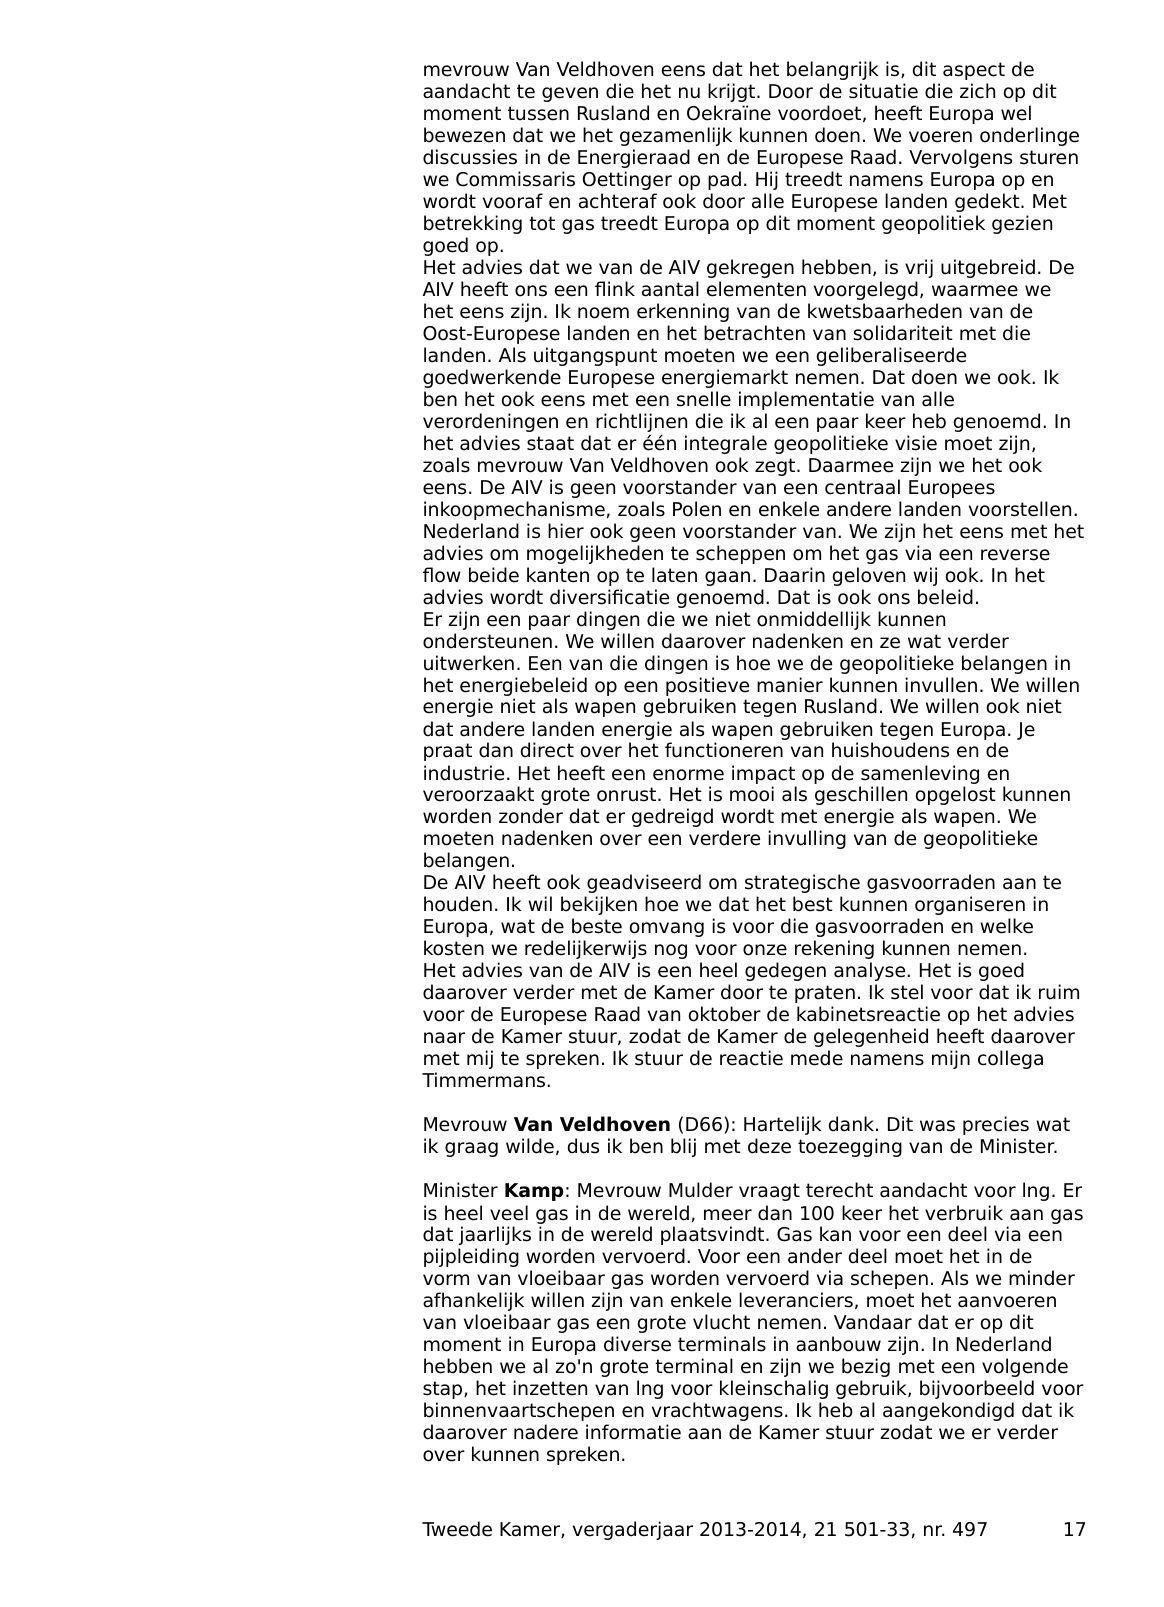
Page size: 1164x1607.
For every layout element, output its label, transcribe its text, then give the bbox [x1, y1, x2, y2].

text Het advies dat we van de AIV gekregen hebben, is vrij uitgebreid. De AIV heeft ons een flink aantal elementen voorgelegd, waarmee we het eens zijn. Ik noem erkenning van de kwetsbaarheden van de Oost-Europese landen en het betrachten van solidariteit met die landen. Als uitgangspunt moeten we een geliberaliseerde goedwerkende Europese energiemarkt nemen. Dat doen we ook. Ik ben het ook eens met een snelle implementatie van alle verordeningen en richtlijnen die ik al een paar keer heb genoemd. In het advies staat dat er één integrale geopolitieke visie moet zijn, zoals mevrouw Van Veldhoven ook zegt. Daarmee zijn we het ook eens. De AIV is geen voorstander van een centraal Europees inkoopmechanisme, zoals Polen en enkele andere landen voorstellen. Nederland is hier ook geen voorstander van. We zijn het eens met het advies om mogelijkheden te scheppen om het gas via een reverse flow beide kanten op te laten gaan. Daarin geloven wij ook. In het advies wordt diversificatie genoemd. Dat is ook ons beleid. [422, 257, 1087, 608]
text mevrouw Van Veldhoven eens dat het belangrijk is, dit aspect de aandacht te geven die het nu krijgt. Door de situatie die zich op dit moment tussen Rusland en Oekraïne voordoet, heeft Europa wel bewezen dat we het gezamenlijk kunnen doen. We voeren onderlinge discussies in de Energieraad en de Europese Raad. Vervolgens sturen we Commissaris Oettinger op pad. Hij treedt namens Europa op en wordt vooraf en achteraf ook door alle Europese landen gedekt. Met betrekking tot gas treedt Europa op dit moment geopolitiek gezien goed op. [422, 59, 1087, 257]
text Mevrouw Van Veldhoven (D66): Hartelijk dank. Dit was precies wat ik graag wilde, dus ik ben blij met deze toezegging van de Minister. [422, 1114, 1087, 1158]
text Er zijn een paar dingen die we niet onmiddellijk kunnen ondersteunen. We willen daarover nadenken en ze wat verder uitwerken. Een van die dingen is hoe we de geopolitieke belangen in het energiebeleid op een positieve manier kunnen invullen. We willen energie niet als wapen gebruiken tegen Rusland. We willen ook niet dat andere landen energie als wapen gebruiken tegen Europa. Je praat dan direct over het functioneren van huishoudens en de industrie. Het heeft een enorme impact op de samenleving en veroorzaakt grote onrust. Het is mooi als geschillen opgelost kunnen worden zonder dat er gedreigd wordt met energie als wapen. We moeten nadenken over een verdere invulling van de geopolitieke belangen. [422, 608, 1087, 872]
text De AIV heeft ook geadviseerd om strategische gasvoorraden aan te houden. Ik wil bekijken hoe we dat het best kunnen organiseren in Europa, wat de beste omvang is voor die gasvoorraden en welke kosten we redelijkerwijs nog voor onze rekening kunnen nemen. [422, 872, 1087, 960]
text Minister Kamp: Mevrouw Mulder vraagt terecht aandacht voor lng. Er is heel veel gas in de wereld, meer dan 100 keer het verbruik aan gas dat jaarlijks in de wereld plaatsvindt. Gas kan voor een deel via een pijpleiding worden vervoerd. Voor een ander deel moet het in de vorm van vloeibaar gas worden vervoerd via schepen. Als we minder afhankelijk willen zijn van enkele leveranciers, moet het aanvoeren van vloeibaar gas een grote vlucht nemen. Vandaar dat er op dit moment in Europa diverse terminals in aanbouw zijn. In Nederland hebben we al zo'n grote terminal en zijn we bezig met een volgende stap, het inzetten van lng voor kleinschalig gebruik, bijvoorbeeld voor binnenvaartschepen en vrachtwagens. Ik heb al aangekondigd dat ik daarover nadere informatie aan de Kamer stuur zodat we er verder over kunnen spreken. [422, 1180, 1087, 1466]
text Het advies van de AIV is een heel gedegen analyse. Het is goed daarover verder met de Kamer door te praten. Ik stel voor dat ik ruim voor de Europese Raad van oktober de kabinetsreactie op het advies naar de Kamer stuur, zodat de Kamer de gelegenheid heeft daarover met mij te spreken. Ik stuur de reactie mede namens mijn collega Timmermans. [422, 960, 1087, 1092]
